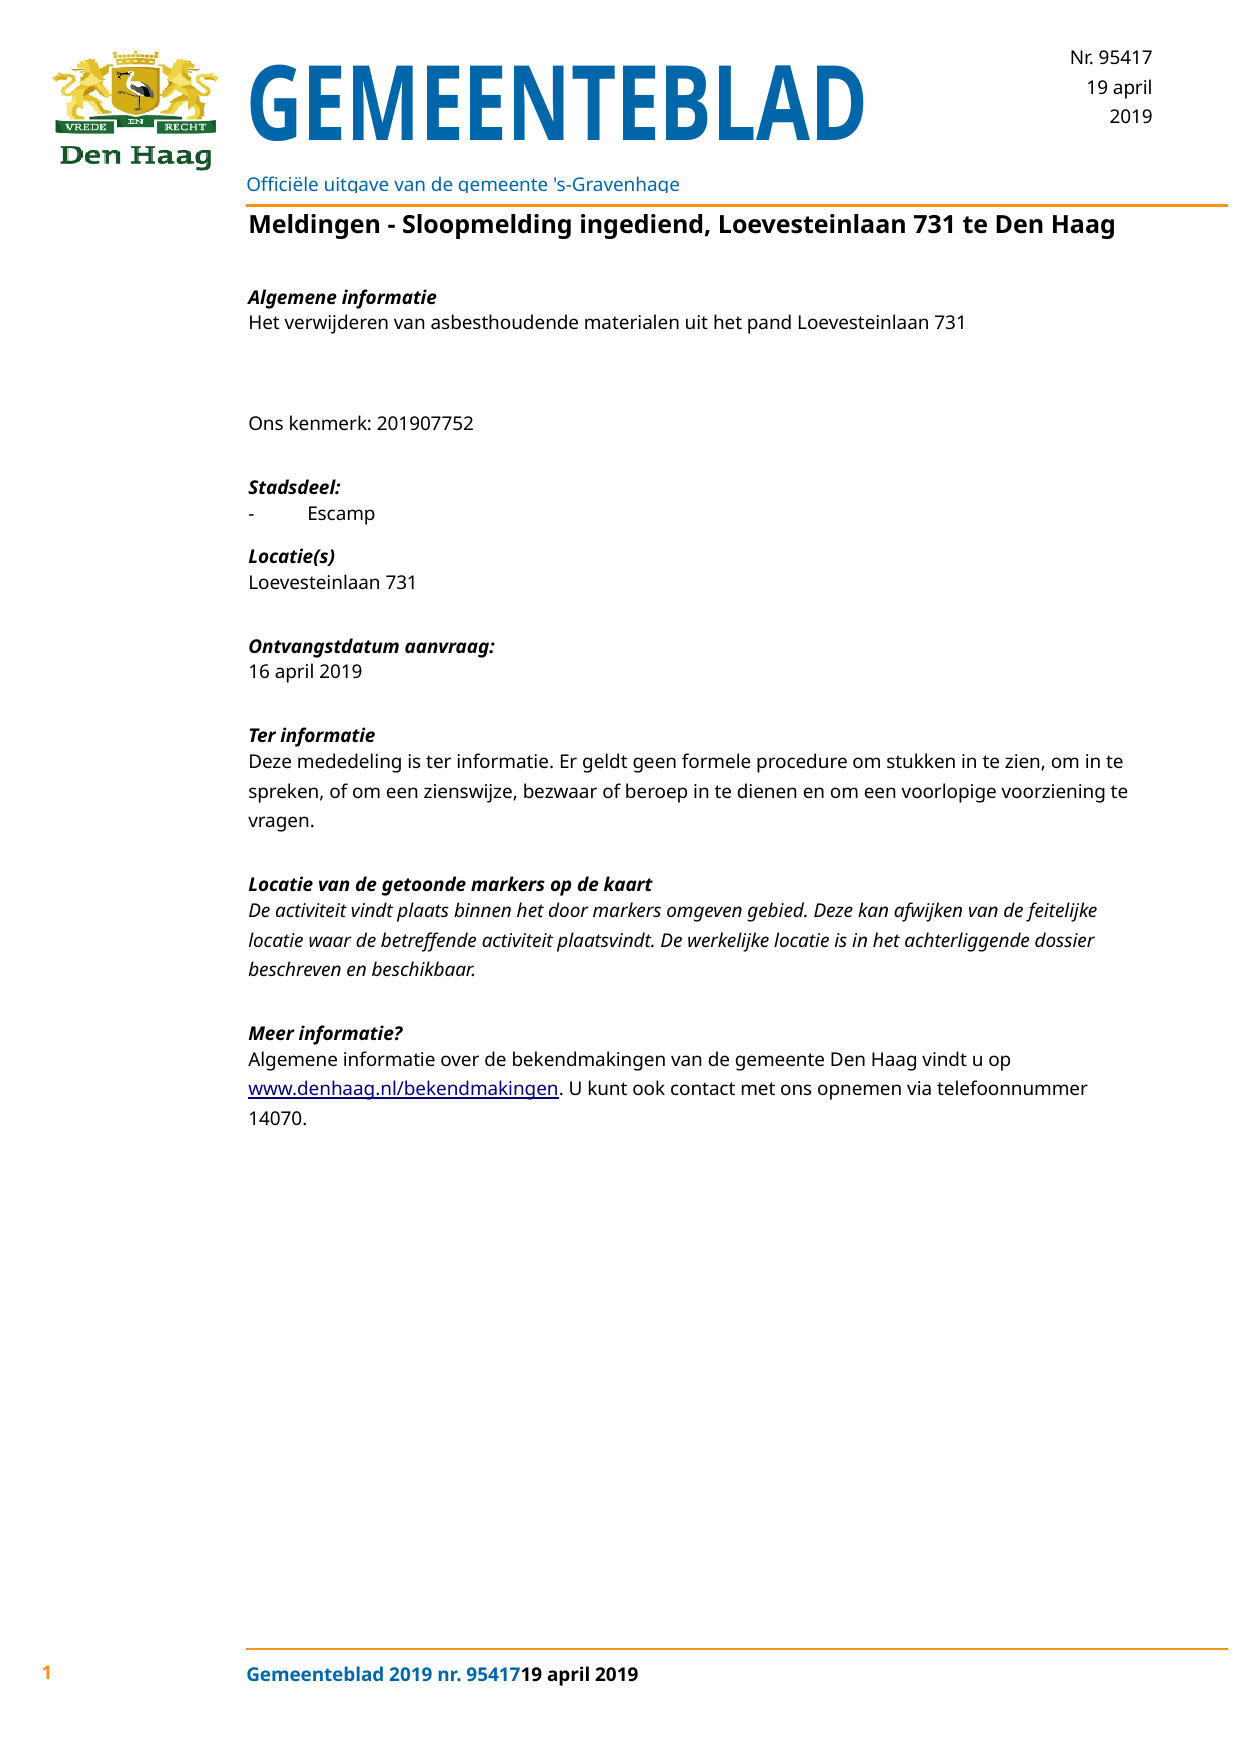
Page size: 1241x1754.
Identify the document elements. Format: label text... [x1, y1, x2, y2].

text Meer informatie? [248, 1020, 1152, 1046]
text Algemene informatie over de bekendmakingen van de gemeente Den Haag vindt u op www.denhaag.nl/bekendmakingen. U kunt ook contact met ons opnemen via telefoonnummer 14070. [248, 1046, 1152, 1131]
text De activiteit vindt plaats binnen het door markers omgeven gebied. Deze kan afwijken van de feitelijke locatie waar de betreffende activiteit plaatsvindt. De werkelijke locatie is in het achterliggende dossier beschreven en beschikbaar. [248, 897, 1152, 982]
text Ter informatie [248, 723, 1152, 748]
text Locatie van de getoonde markers op de kaart [248, 871, 1152, 897]
text Meldingen - Sloopmelding ingediend, Loevesteinlaan 731 te Den Haag [248, 207, 1152, 241]
text Loevesteinlaan 731 [248, 569, 1152, 595]
text Stadsdeel: [248, 474, 1152, 500]
picture [41, 47, 231, 172]
text Ontvangstdatum aanvraag: [248, 633, 1152, 659]
text Locatie(s) [248, 543, 1152, 569]
text Het verwijderen van asbesthoudende materialen uit het pand Loevesteinlaan 731 [248, 309, 1152, 335]
text Deze mededeling is ter informatie. Er geldt geen formele procedure om stukken in te zien, om in te spreken, of om een zienswijze, bezwaar of beroep in te dienen en om een voorlopige voorziening te vragen. [248, 748, 1152, 833]
text Algemene informatie [248, 284, 1152, 309]
text Ons kenmerk: 201907752 [248, 410, 1152, 436]
list Escamp [248, 500, 1152, 526]
text 16 april 2019 [248, 659, 1152, 684]
